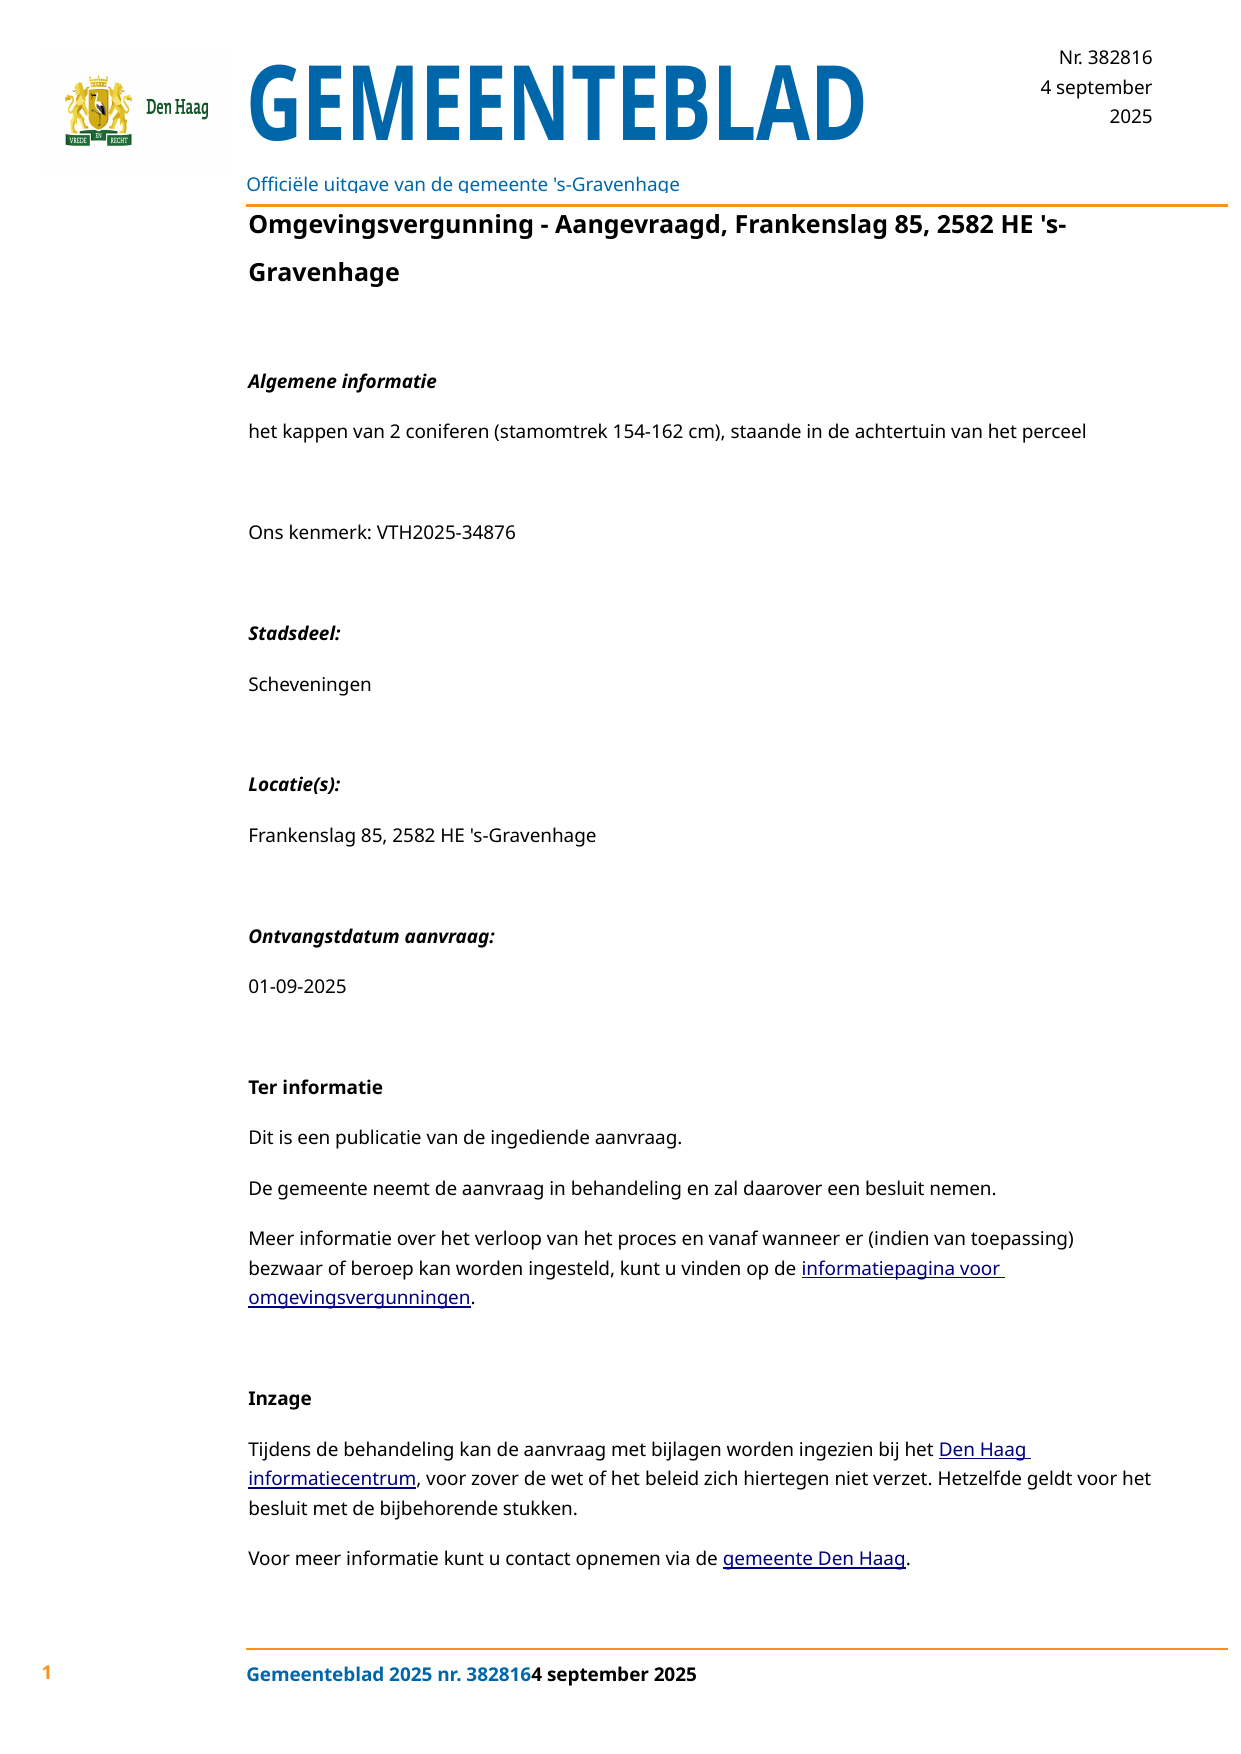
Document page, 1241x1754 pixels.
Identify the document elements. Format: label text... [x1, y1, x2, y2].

text Ontvangstdatum aanvraag: [248, 923, 1152, 949]
text De gemeente neemt de aanvraag in behandeling en zal daarover een besluit nemen. [248, 1175, 1152, 1201]
text Ter informatie [248, 1074, 1152, 1100]
picture [41, 47, 231, 172]
text Tijdens de behandeling kan de aanvraag met bijlagen worden ingezien bij het Den Haag informatiecentrum, voor zover de wet of het beleid zich hiertegen niet verzet. Hetzelfde geldt voor het besluit met de bijbehorende stukken. [248, 1436, 1152, 1521]
text het kappen van 2 coniferen (stamomtrek 154-162 cm), staande in de achtertuin van het perceel [248, 419, 1152, 444]
text Stadsdeel: [248, 620, 1152, 646]
text 01-09-2025 [248, 973, 1152, 999]
text Algemene informatie [248, 368, 1152, 394]
text Meer informatie over het verloop van het proces en vanaf wanneer er (indien van toepassing) bezwaar of beroep kan worden ingesteld, kunt u vinden op de informatiepagina voor omgevingsvergunningen. [248, 1225, 1152, 1310]
text Inzage [248, 1385, 1152, 1411]
text Locatie(s): [248, 772, 1152, 797]
text Scheveningen [248, 671, 1152, 697]
text Omgevingsvergunning - Aangevraagd, Frankenslag 85, 2582 HE 's-Gravenhage [248, 207, 1152, 288]
text Voor meer informatie kunt u contact opnemen via de gemeente Den Haag. [248, 1545, 1152, 1571]
text Frankenslag 85, 2582 HE 's-Gravenhage [248, 822, 1152, 848]
text Dit is een publicatie van de ingediende aanvraag. [248, 1124, 1152, 1150]
text Ons kenmerk: VTH2025-34876 [248, 519, 1152, 545]
